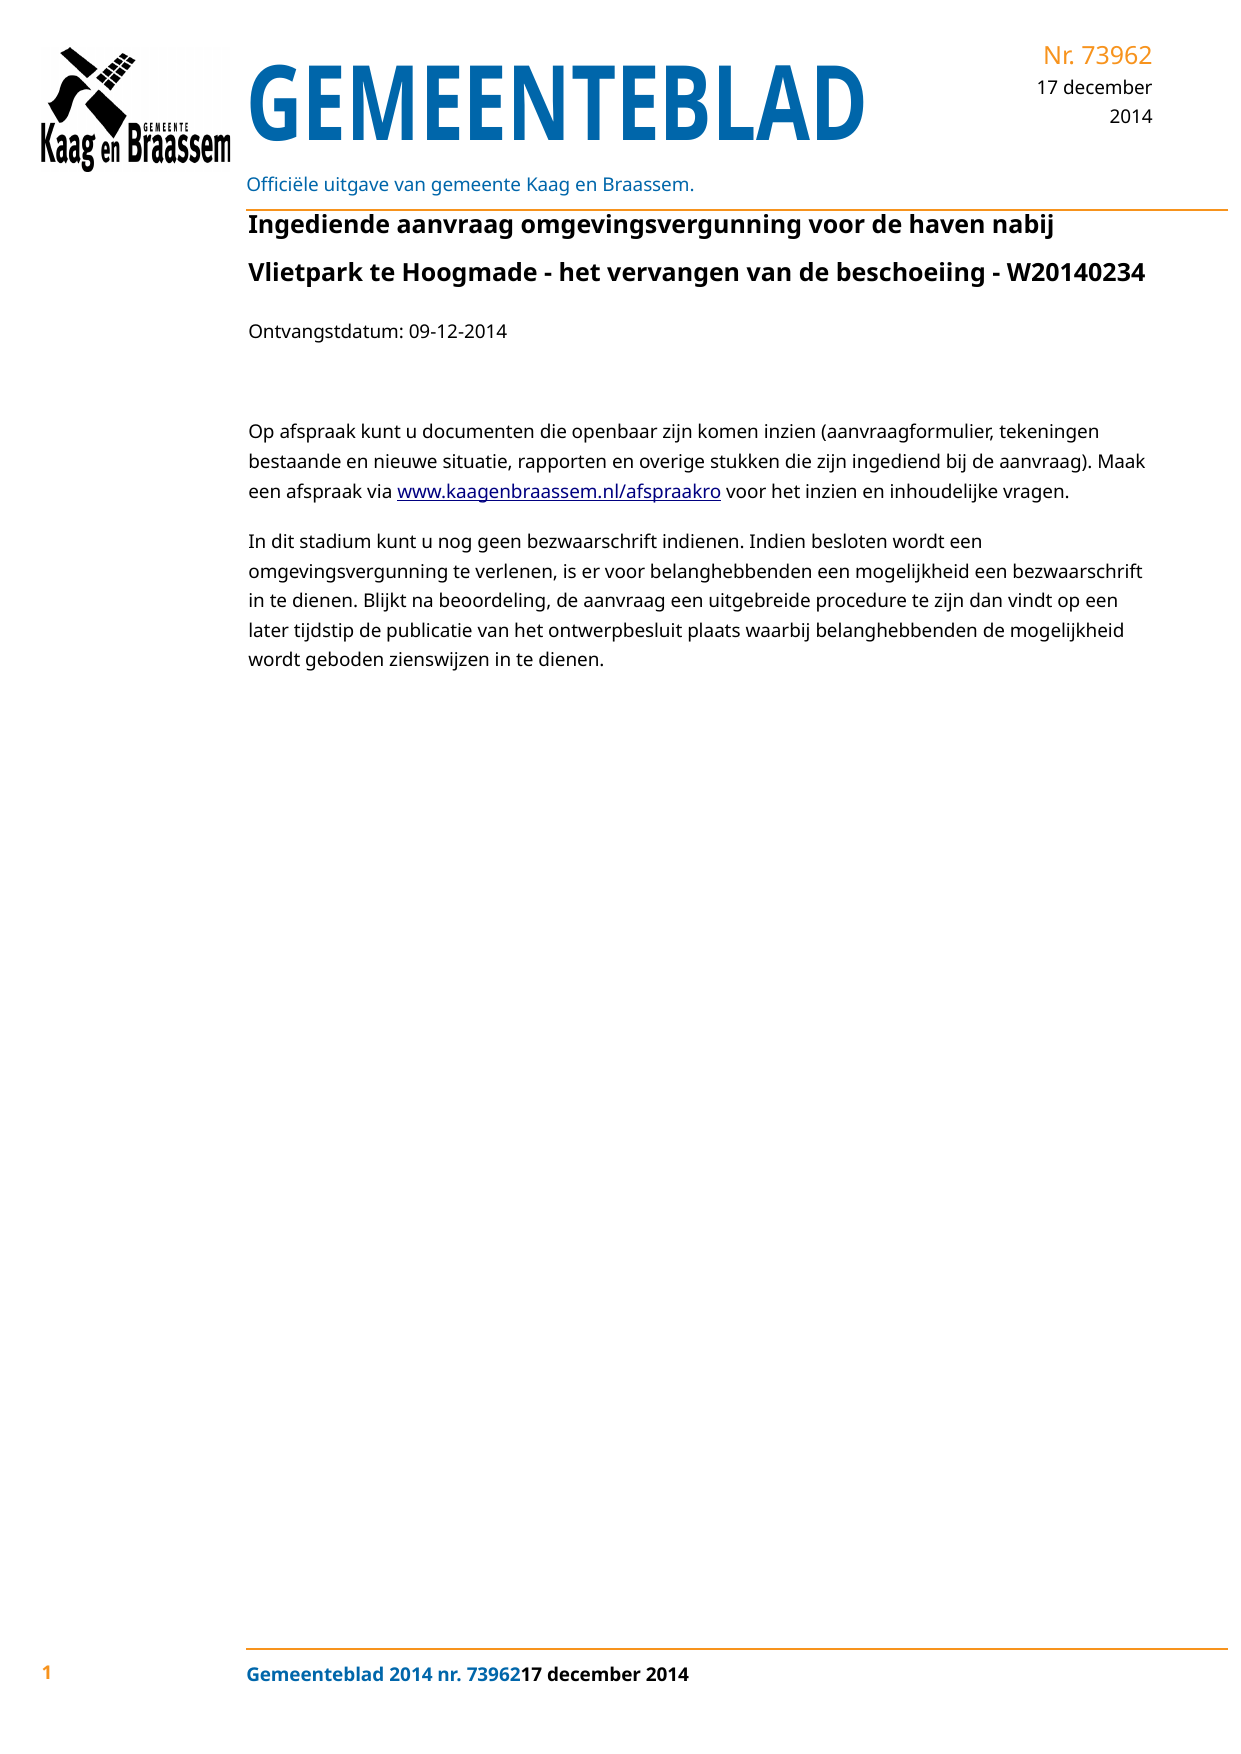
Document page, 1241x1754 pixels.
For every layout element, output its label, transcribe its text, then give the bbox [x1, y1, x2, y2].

text Ingediende aanvraag omgevingsvergunning voor de haven nabij Vlietpark te Hoogmade - het vervangen van de beschoeiing - W20140234 [248, 211, 1152, 288]
text In dit stadium kunt u nog geen bezwaarschrift indienen. Indien besloten wordt een omgevingsvergunning te verlenen, is er voor belanghebbenden een mogelijkheid een bezwaarschrift in te dienen. Blijkt na beoordeling, de aanvraag een uitgebreide procedure te zijn dan vindt op een later tijdstip de publicatie van het ontwerpbesluit plaats waarbij belanghebbenden de mogelijkheid wordt geboden zienswijzen in te dienen. [248, 528, 1152, 672]
picture [41, 47, 231, 172]
text Op afspraak kunt u documenten die openbaar zijn komen inzien (aanvraagformulier, tekeningen bestaande en nieuwe situatie, rapporten en overige stukken die zijn ingediend bij de aanvraag). Maak een afspraak via www.kaagenbraassem.nl/afspraakro voor het inzien en inhoudelijke vragen. [248, 419, 1152, 504]
text Ontvangstdatum: 09-12-2014 [248, 318, 1152, 344]
